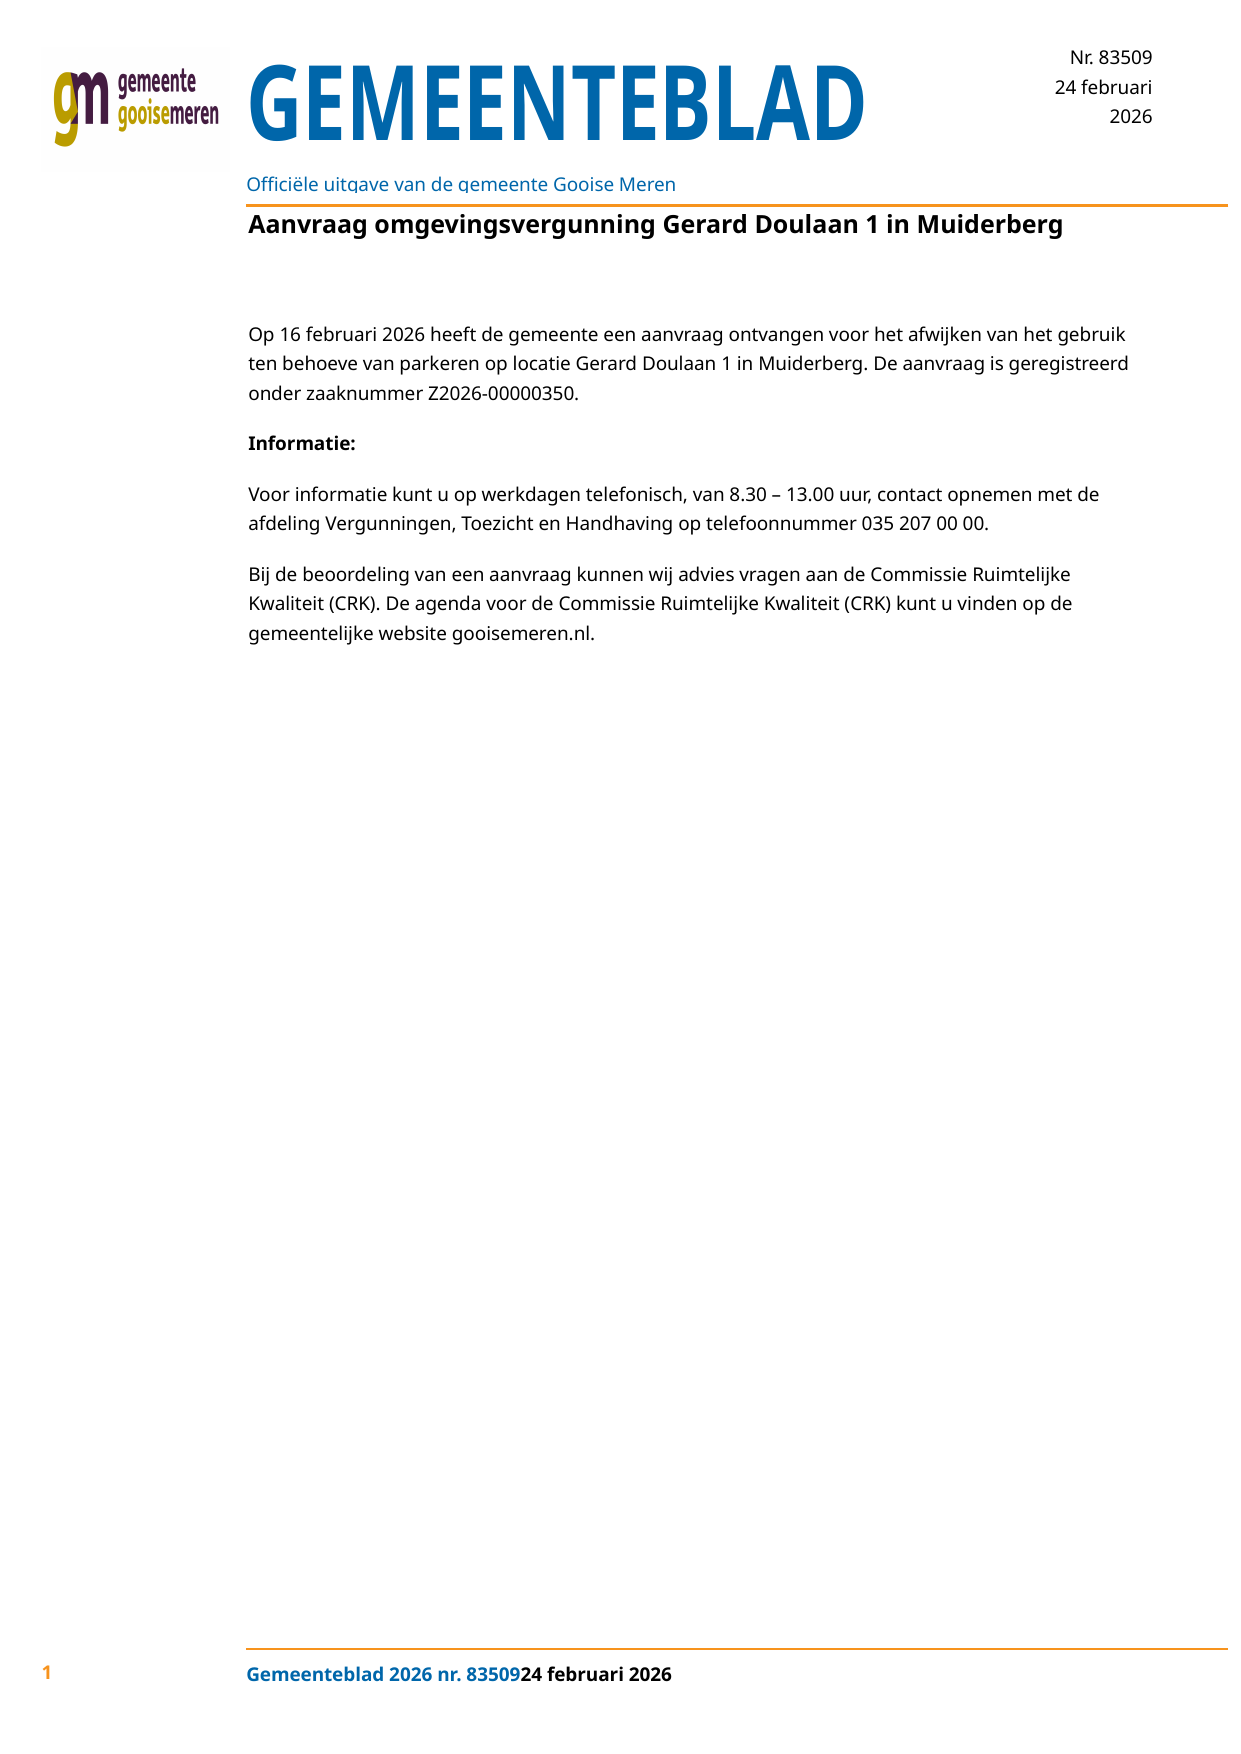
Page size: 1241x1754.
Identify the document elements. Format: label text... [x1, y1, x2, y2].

text Bij de beoordeling van een aanvraag kunnen wij advies vragen aan de Commissie Ruimtelijke Kwaliteit (CRK). De agenda voor de Commissie Ruimtelijke Kwaliteit (CRK) kunt u vinden op de gemeentelijke website gooisemeren.nl. [248, 561, 1152, 646]
text Voor informatie kunt u op werkdagen telefonisch, van 8.30 – 13.00 uur, contact opnemen met de afdeling Vergunningen, Toezicht en Handhaving op telefoonnummer 035 207 00 00. [248, 481, 1152, 536]
text Aanvraag omgevingsvergunning Gerard Doulaan 1 in Muiderberg [248, 207, 1152, 241]
text Informatie: [248, 430, 1152, 456]
text Op 16 februari 2026 heeft de gemeente een aanvraag ontvangen voor het afwijken van het gebruik ten behoeve van parkeren op locatie Gerard Doulaan 1 in Muiderberg. De aanvraag is geregistreerd onder zaaknummer Z2026-00000350. [248, 321, 1152, 406]
picture [41, 47, 231, 172]
